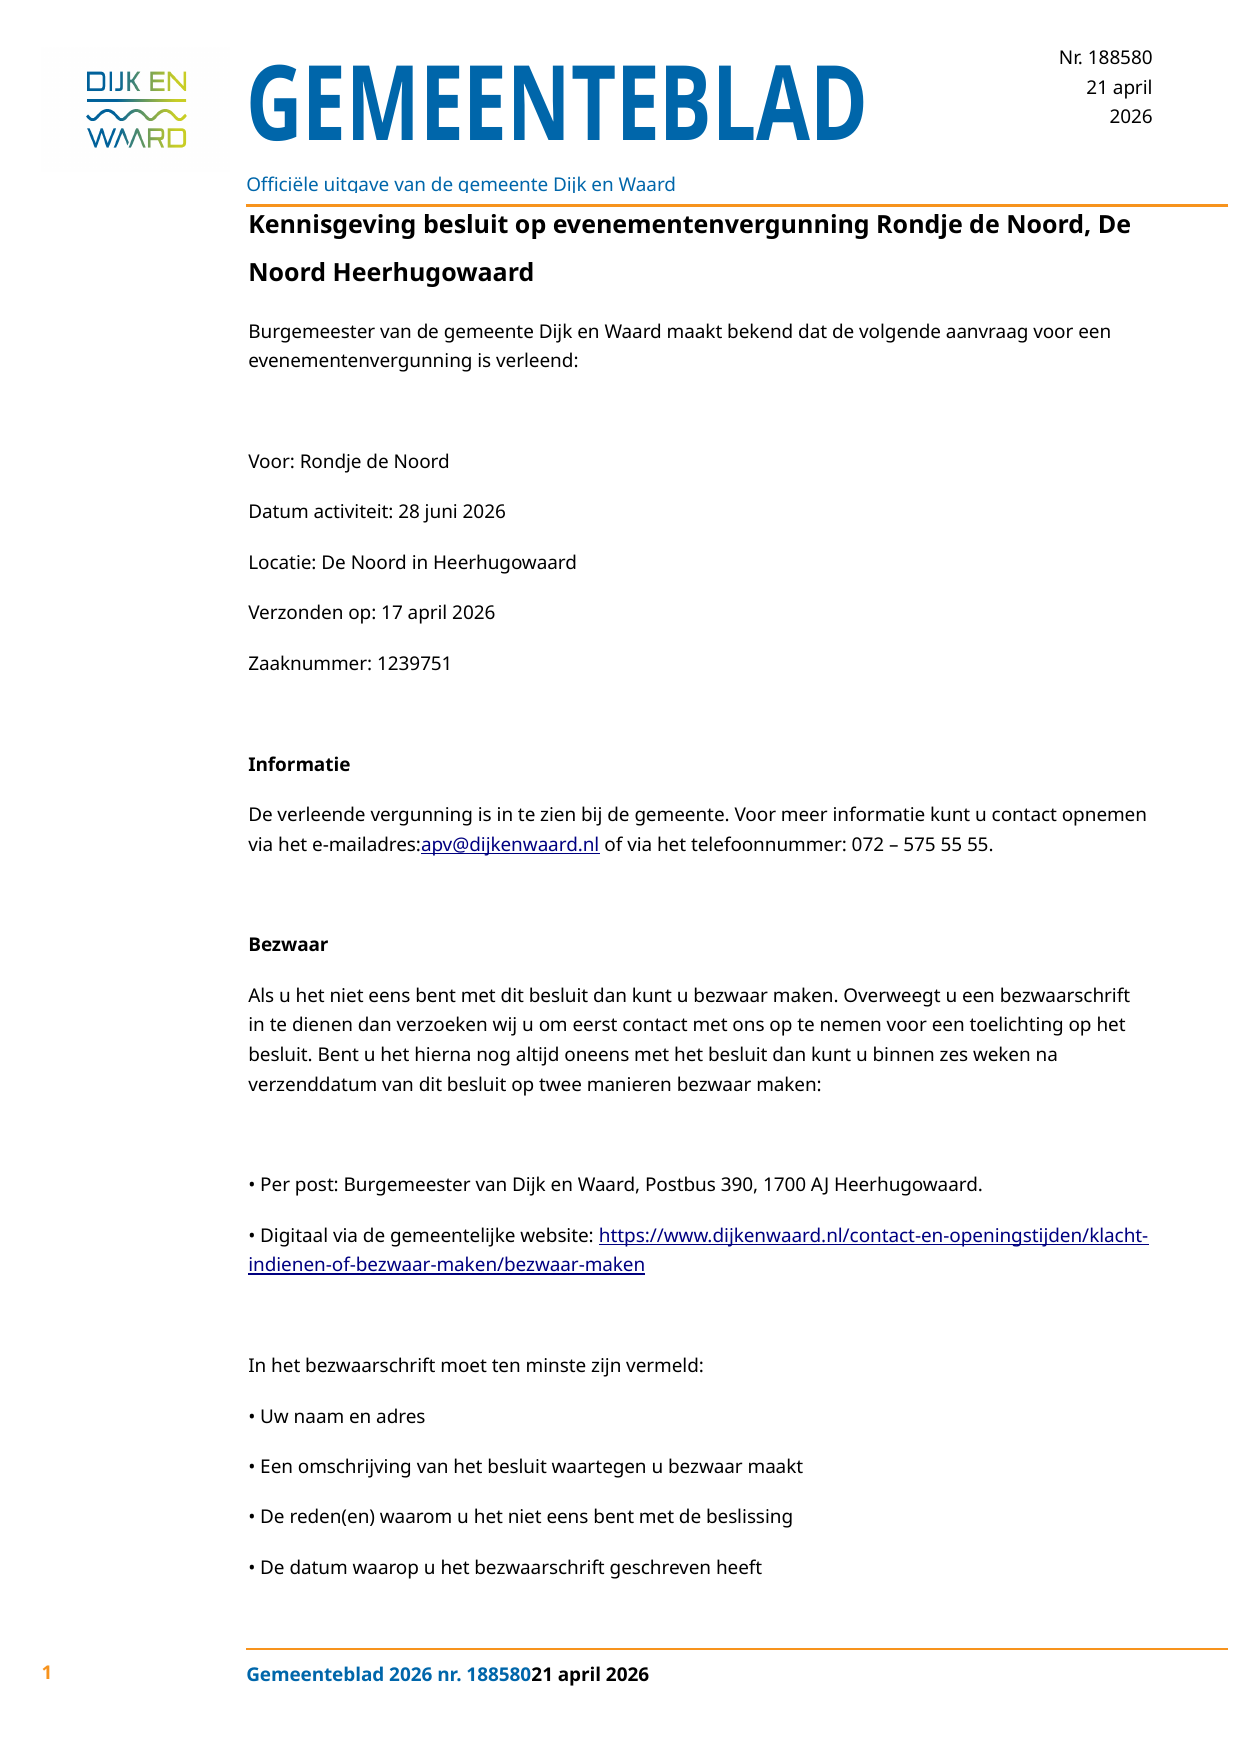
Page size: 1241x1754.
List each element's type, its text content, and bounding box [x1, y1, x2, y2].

text De verleende vergunning is in te zien bij de gemeente. Voor meer informatie kunt u contact opnemen via het e-mailadres:apv@dijkenwaard.nl of via het telefoonnummer: 072 – 575 55 55. [248, 801, 1152, 857]
text • Een omschrijving van het besluit waartegen u bezwaar maakt [248, 1453, 1152, 1479]
text Kennisgeving besluit op evenementenvergunning Rondje de Noord, De Noord Heerhugowaard [248, 207, 1152, 288]
text • De reden(en) waarom u het niet eens bent met de beslissing [248, 1504, 1152, 1529]
text • Uw naam en adres [248, 1403, 1152, 1429]
picture [41, 47, 231, 172]
text Datum activiteit: 28 juni 2026 [248, 499, 1152, 524]
text Informatie [248, 751, 1152, 777]
text Voor: Rondje de Noord [248, 448, 1152, 474]
text In het bezwaarschrift moet ten minste zijn vermeld: [248, 1352, 1152, 1378]
text • De datum waarop u het bezwaarschrift geschreven heeft [248, 1554, 1152, 1580]
text Als u het niet eens bent met dit besluit dan kunt u bezwaar maken. Overweegt u een bezwaarschrift in te dienen dan verzoeken wij u om eerst contact met ons op te nemen voor een toelichting op het besluit. Bent u het hierna nog altijd oneens met het besluit dan kunt u binnen zes weken na verzenddatum van dit besluit op twee manieren bezwaar maken: [248, 982, 1152, 1097]
text • Digitaal via de gemeentelijke website: https://www.dijkenwaard.nl/contact-en-openingstijden/klacht-indienen-of-bezwaar-maken/bezwaar-maken [248, 1222, 1152, 1277]
text Bezwaar [248, 932, 1152, 957]
text Locatie: De Noord in Heerhugowaard [248, 549, 1152, 575]
text Verzonden op: 17 april 2026 [248, 599, 1152, 625]
text • Per post: Burgemeester van Dijk en Waard, Postbus 390, 1700 AJ Heerhugowaard. [248, 1172, 1152, 1197]
text Burgemeester van de gemeente Dijk en Waard maakt bekend dat de volgende aanvraag voor een evenementenvergunning is verleend: [248, 318, 1152, 373]
text Zaaknummer: 1239751 [248, 650, 1152, 676]
